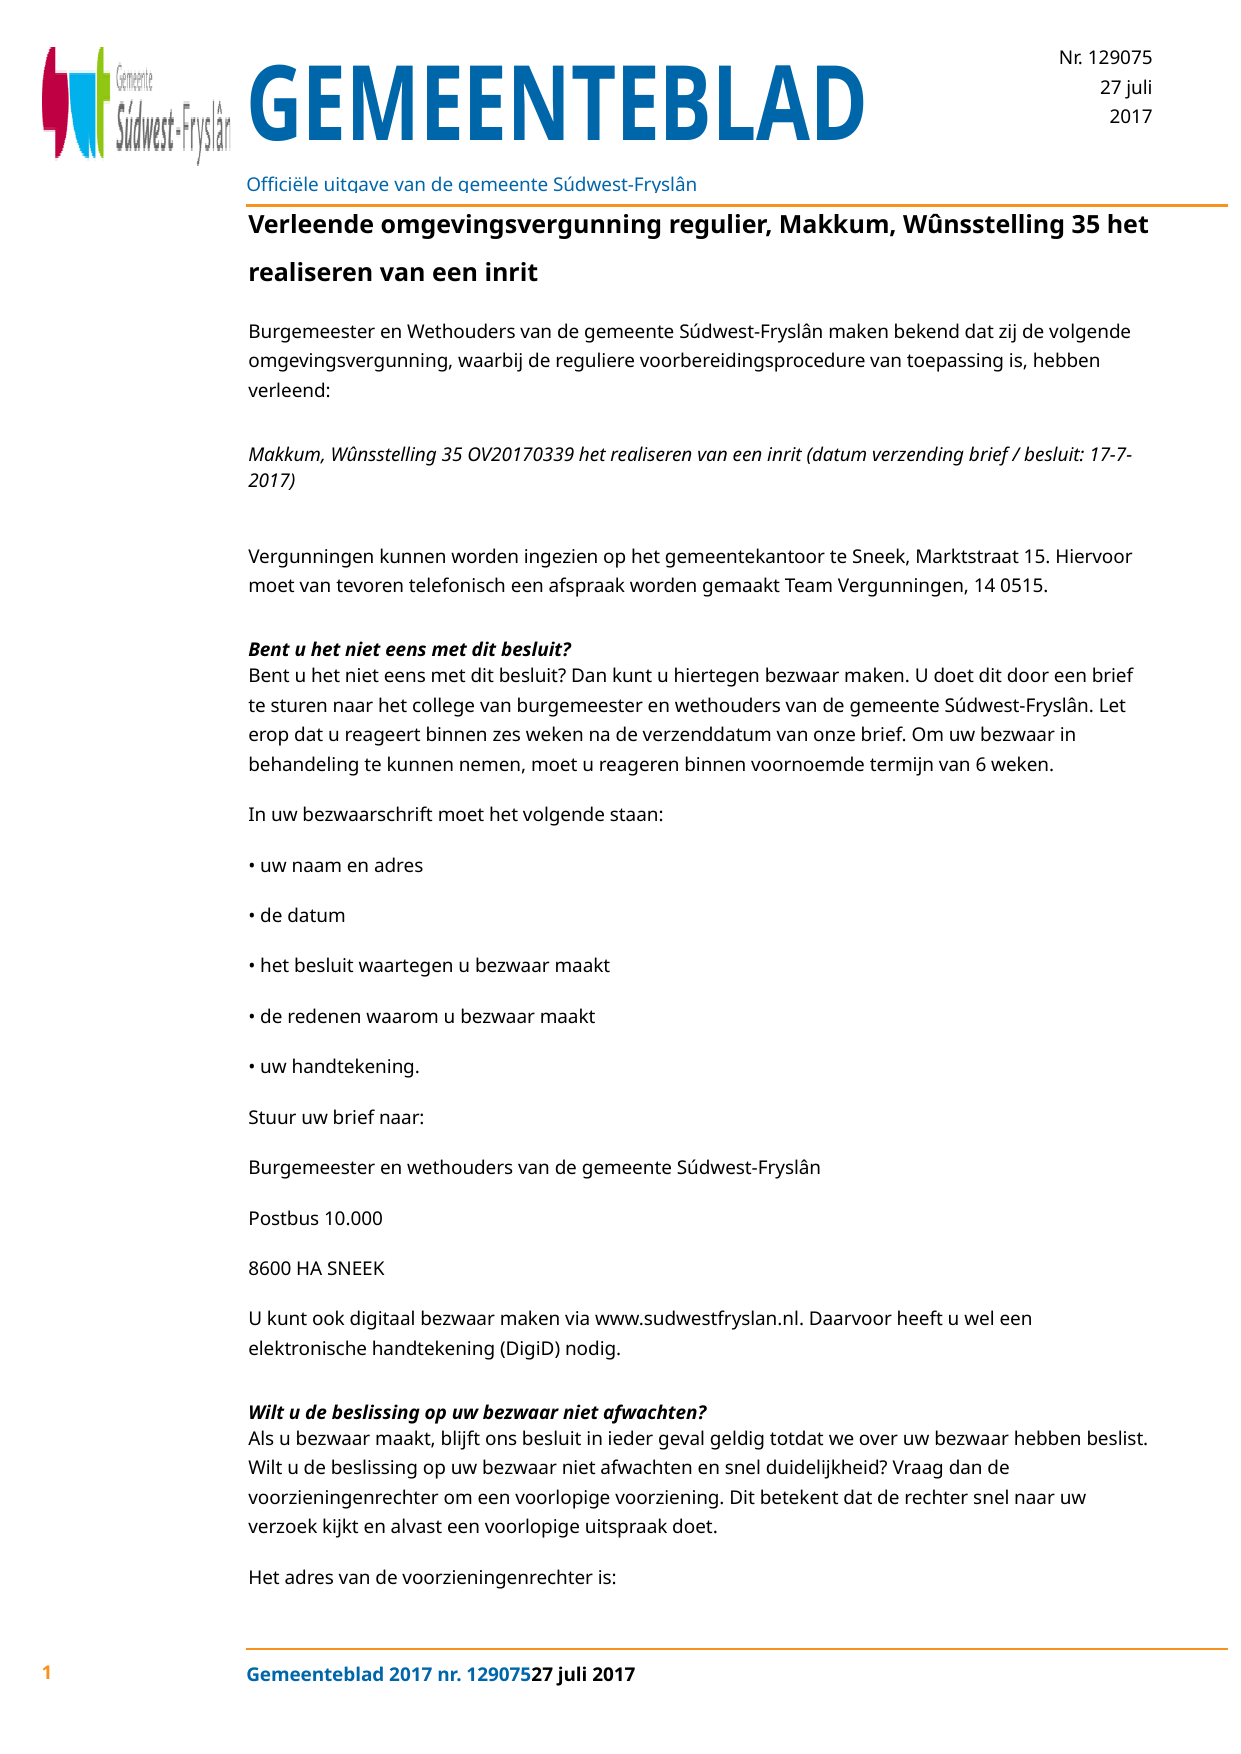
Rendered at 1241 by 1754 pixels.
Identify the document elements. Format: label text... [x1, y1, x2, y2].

text • uw naam en adres [248, 852, 1152, 877]
text Verleende omgevingsvergunning regulier, Makkum, Wûnsstelling 35 het realiseren van een inrit [248, 207, 1152, 288]
text In uw bezwaarschrift moet het volgende staan: [248, 801, 1152, 827]
text Postbus 10.000 [248, 1205, 1152, 1230]
text Als u bezwaar maakt, blijft ons besluit in ieder geval geldig totdat we over uw bezwaar hebben beslist. Wilt u de beslissing op uw bezwaar niet afwachten en snel duidelijkheid? Vraag dan de voorzieningenrechter om een voorlopige voorziening. Dit betekent dat de rechter snel naar uw verzoek kijkt en alvast een voorlopige uitspraak doet. [248, 1425, 1152, 1539]
text Wilt u de beslissing op uw bezwaar niet afwachten? [248, 1399, 1152, 1425]
text Bent u het niet eens met dit besluit? [248, 636, 1152, 662]
text • het besluit waartegen u bezwaar maakt [248, 953, 1152, 978]
text • de redenen waarom u bezwaar maakt [248, 1003, 1152, 1029]
text Bent u het niet eens met dit besluit? Dan kunt u hiertegen bezwaar maken. U doet dit door een brief te sturen naar het college van burgemeester en wethouders van de gemeente Súdwest-Fryslân. Let erop dat u reageert binnen zes weken na de verzenddatum van onze brief. Om uw bezwaar in behandeling te kunnen nemen, moet u reageren binnen voornoemde termijn van 6 weken. [248, 662, 1152, 777]
text 8600 HA SNEEK [248, 1255, 1152, 1281]
text Burgemeester en Wethouders van de gemeente Súdwest-Fryslân maken bekend dat zij de volgende omgevingsvergunning, waarbij de reguliere voorbereidingsprocedure van toepassing is, hebben verleend: [248, 318, 1152, 403]
text Het adres van de voorzieningenrechter is: [248, 1564, 1152, 1590]
text Vergunningen kunnen worden ingezien op het gemeentekantoor te Sneek, Marktstraat 15. Hiervoor moet van tevoren telefonisch een afspraak worden gemaakt Team Vergunningen, 14 0515. [248, 543, 1152, 598]
text Stuur uw brief naar: [248, 1104, 1152, 1129]
text • de datum [248, 902, 1152, 928]
text Makkum, Wûnsstelling 35 OV20170339 het realiseren van een inrit (datum verzending brief / besluit: 17-7-2017) [248, 441, 1152, 492]
picture [41, 47, 231, 172]
text Burgemeester en wethouders van de gemeente Súdwest-Fryslân [248, 1154, 1152, 1180]
text U kunt ook digitaal bezwaar maken via www.sudwestfryslan.nl. Daarvoor heeft u wel een elektronische handtekening (DigiD) nodig. [248, 1306, 1152, 1361]
text • uw handtekening. [248, 1053, 1152, 1079]
